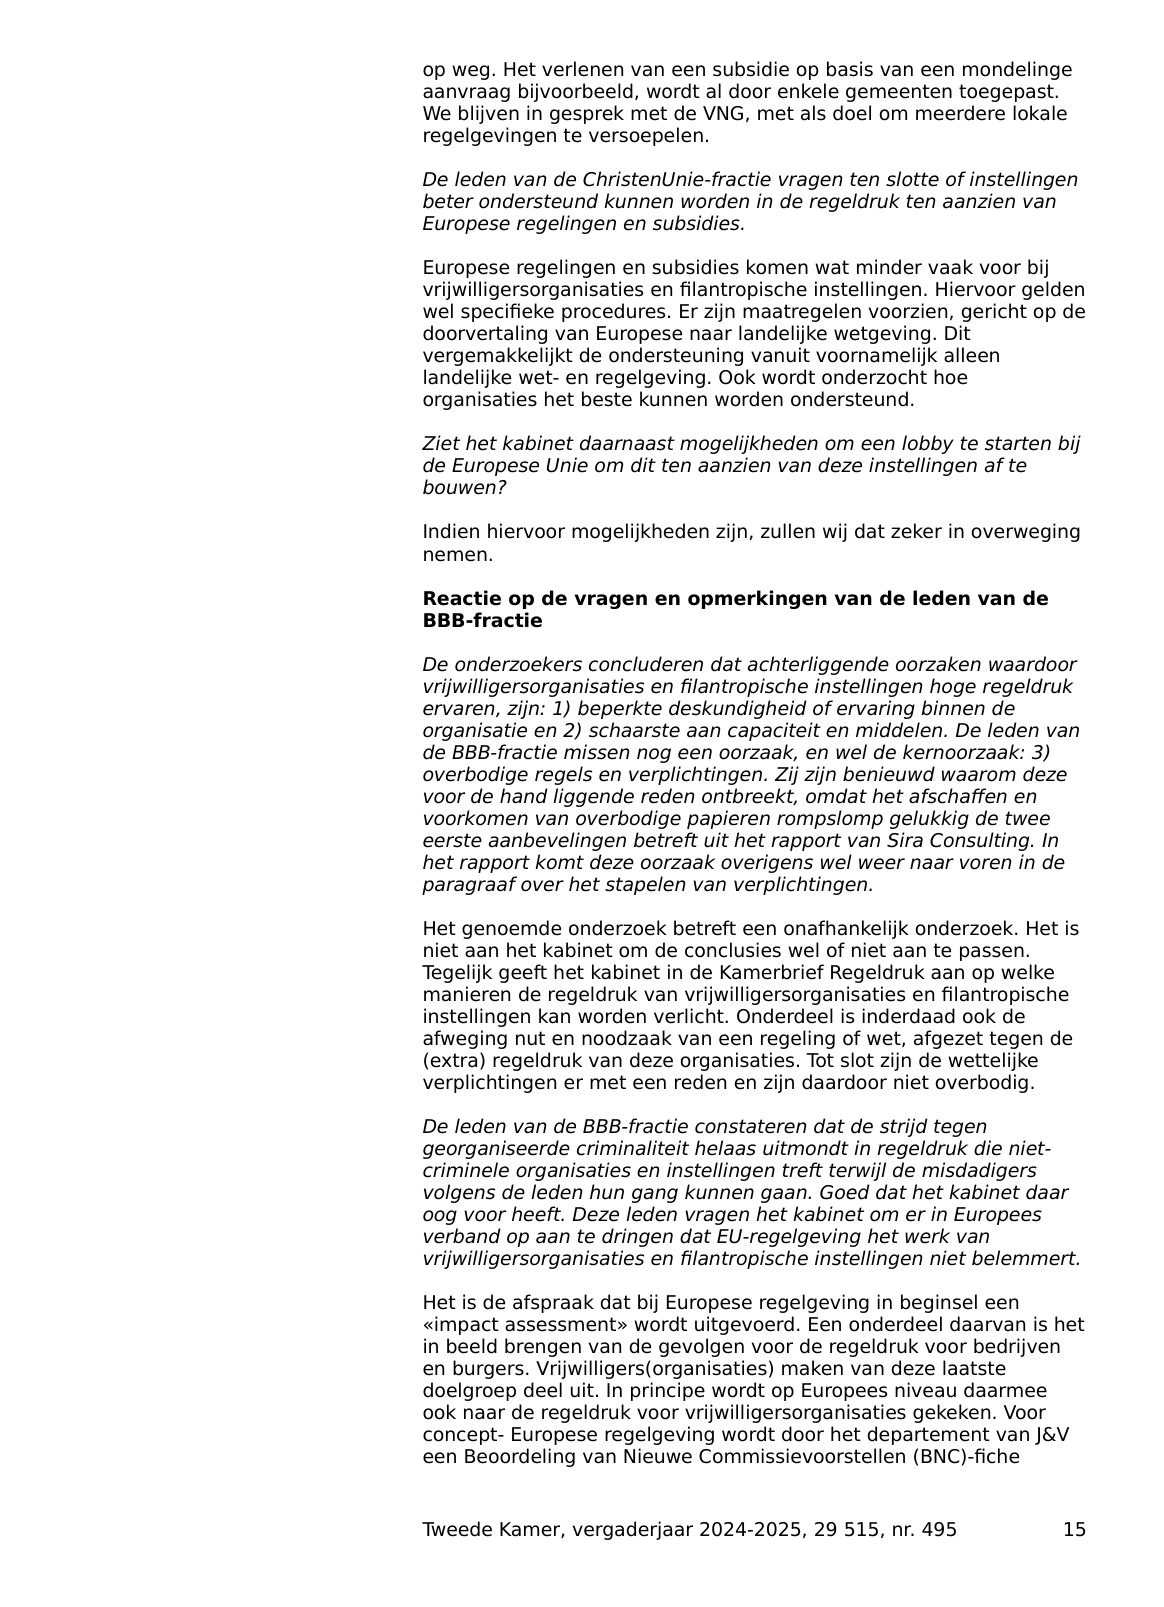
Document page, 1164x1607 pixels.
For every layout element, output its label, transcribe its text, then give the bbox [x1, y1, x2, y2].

text De onderzoekers concluderen dat achterliggende oorzaken waardoor vrijwilligersorganisaties en filantropische instellingen hoge regeldruk ervaren, zijn: 1) beperkte deskundigheid of ervaring binnen de organisatie en 2) schaarste aan capaciteit en middelen. De leden van de BBB-fractie missen nog een oorzaak, en wel de kernoorzaak: 3) overbodige regels en verplichtingen. Zij zijn benieuwd waarom deze voor de hand liggende reden ontbreekt, omdat het afschaffen en voorkomen van overbodige papieren rompslomp gelukkig de twee eerste aanbevelingen betreft uit het rapport van Sira Consulting. In het rapport komt deze oorzaak overigens wel weer naar voren in de paragraaf over het stapelen van verplichtingen. [422, 654, 1087, 896]
text Het genoemde onderzoek betreft een onafhankelijk onderzoek. Het is niet aan het kabinet om de conclusies wel of niet aan te passen. Tegelijk geeft het kabinet in de Kamerbrief Regeldruk aan op welke manieren de regeldruk van vrijwilligersorganisaties en filantropische instellingen kan worden verlicht. Onderdeel is inderdaad ook de afweging nut en noodzaak van een regeling of wet, afgezet tegen de (extra) regeldruk van deze organisaties. Tot slot zijn de wettelijke verplichtingen er met een reden en zijn daardoor niet overbodig. [422, 918, 1087, 1093]
text De leden van de BBB-fractie constateren dat de strijd tegen georganiseerde criminaliteit helaas uitmondt in regeldruk die niet-criminele organisaties en instellingen treft terwijl de misdadigers volgens de leden hun gang kunnen gaan. Goed dat het kabinet daar oog voor heeft. Deze leden vragen het kabinet om er in Europees verband op aan te dringen dat EU-regelgeving het werk van vrijwilligersorganisaties en filantropische instellingen niet belemmert. [422, 1116, 1087, 1269]
text Het is de afspraak dat bij Europese regelgeving in beginsel een «impact assessment» wordt uitgevoerd. Een onderdeel daarvan is het in beeld brengen van de gevolgen voor de regeldruk voor bedrijven en burgers. Vrijwilligers(organisaties) maken van deze laatste doelgroep deel uit. In principe wordt op Europees niveau daarmee ook naar de regeldruk voor vrijwilligersorganisaties gekeken. Voor concept- Europese regelgeving wordt door het departement van J&V een Beoordeling van Nieuwe Commissievoorstellen (BNC)-fiche [422, 1292, 1087, 1468]
text Europese regelingen en subsidies komen wat minder vaak voor bij vrijwilligersorganisaties en filantropische instellingen. Hiervoor gelden wel specifieke procedures. Er zijn maatregelen voorzien, gericht op de doorvertaling van Europese naar landelijke wetgeving. Dit vergemakkelijkt de ondersteuning vanuit voornamelijk alleen landelijke wet- en regelgeving. Ook wordt onderzocht hoe organisaties het beste kunnen worden ondersteund. [422, 257, 1087, 411]
text Indien hiervoor mogelijkheden zijn, zullen wij dat zeker in overweging nemen. [422, 521, 1087, 565]
subtitle Reactie op de vragen en opmerkingen van de leden van de BBB-fractie [422, 588, 1087, 632]
text op weg. Het verlenen van een subsidie op basis van een mondelinge aanvraag bijvoorbeeld, wordt al door enkele gemeenten toegepast. We blijven in gesprek met de VNG, met als doel om meerdere lokale regelgevingen te versoepelen. [422, 59, 1087, 147]
text De leden van de ChristenUnie-fractie vragen ten slotte of instellingen beter ondersteund kunnen worden in de regeldruk ten aanzien van Europese regelingen en subsidies. [422, 169, 1087, 235]
text Ziet het kabinet daarnaast mogelijkheden om een lobby te starten bij de Europese Unie om dit ten aanzien van deze instellingen af te bouwen? [422, 433, 1087, 499]
